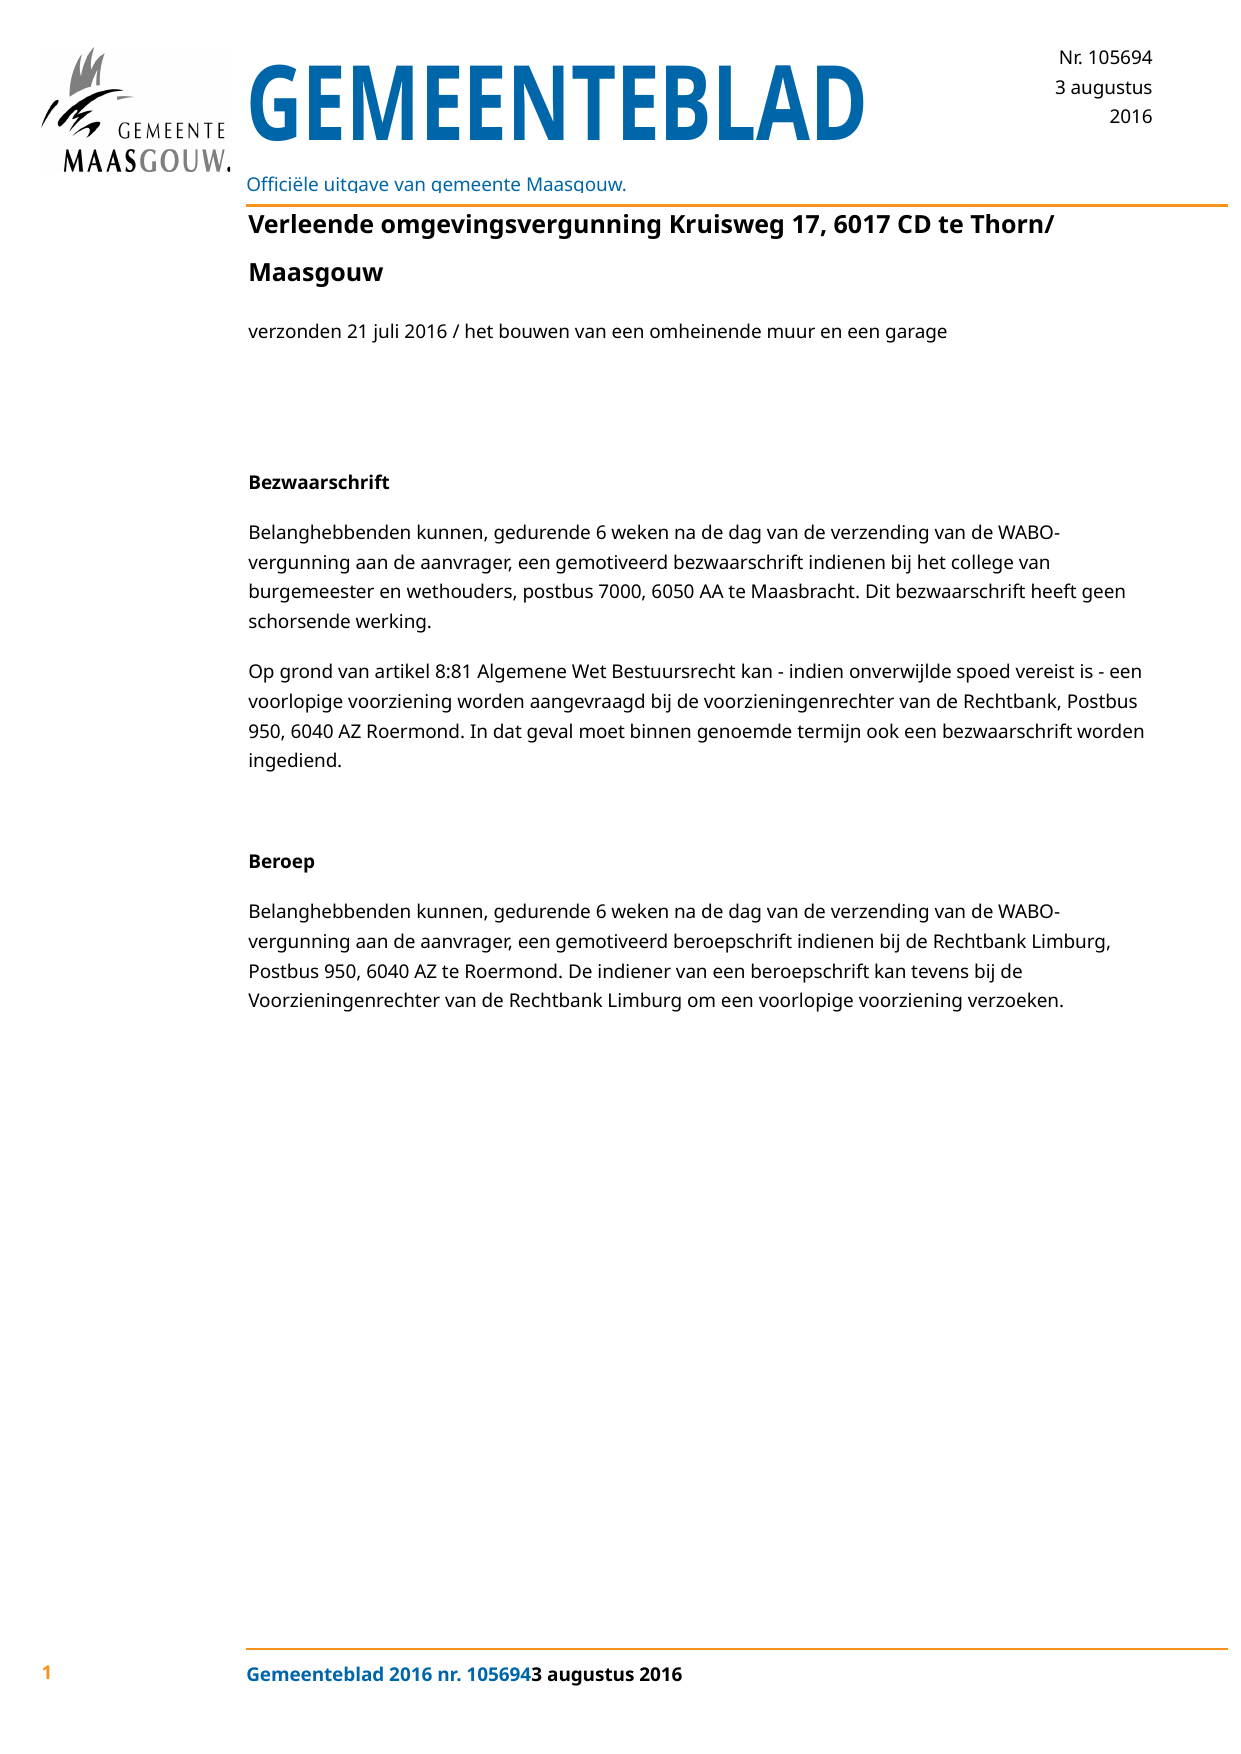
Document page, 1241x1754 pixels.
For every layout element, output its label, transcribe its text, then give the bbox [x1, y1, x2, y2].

text Belanghebbenden kunnen, gedurende 6 weken na de dag van de verzending van de WABO-vergunning aan de aanvrager, een gemotiveerd bezwaarschrift indienen bij het college van burgemeester en wethouders, postbus 7000, 6050 AA te Maasbracht. Dit bezwaarschrift heeft geen schorsende werking. [248, 519, 1152, 634]
text Bezwaarschrift [248, 469, 1152, 495]
text Belanghebbenden kunnen, gedurende 6 weken na de dag van de verzending van de WABO-vergunning aan de aanvrager, een gemotiveerd beroepschrift indienen bij de Rechtbank Limburg, Postbus 950, 6040 AZ te Roermond. De indiener van een beroepschrift kan tevens bij de Voorzieningenrechter van de Rechtbank Limburg om een voorlopige voorziening verzoeken. [248, 899, 1152, 1013]
text Verleende omgevingsvergunning Kruisweg 17, 6017 CD te Thorn/ Maasgouw [248, 207, 1152, 288]
text Beroep [248, 848, 1152, 874]
picture [41, 47, 231, 172]
text Op grond van artikel 8:81 Algemene Wet Bestuursrecht kan - indien onverwijlde spoed vereist is - een voorlopige voorziening worden aangevraagd bij de voorzieningenrechter van de Rechtbank, Postbus 950, 6040 AZ Roermond. In dat geval moet binnen genoemde termijn ook een bezwaarschrift worden ingediend. [248, 659, 1152, 773]
text verzonden 21 juli 2016 / het bouwen van een omheinende muur en een garage [248, 318, 1152, 344]
